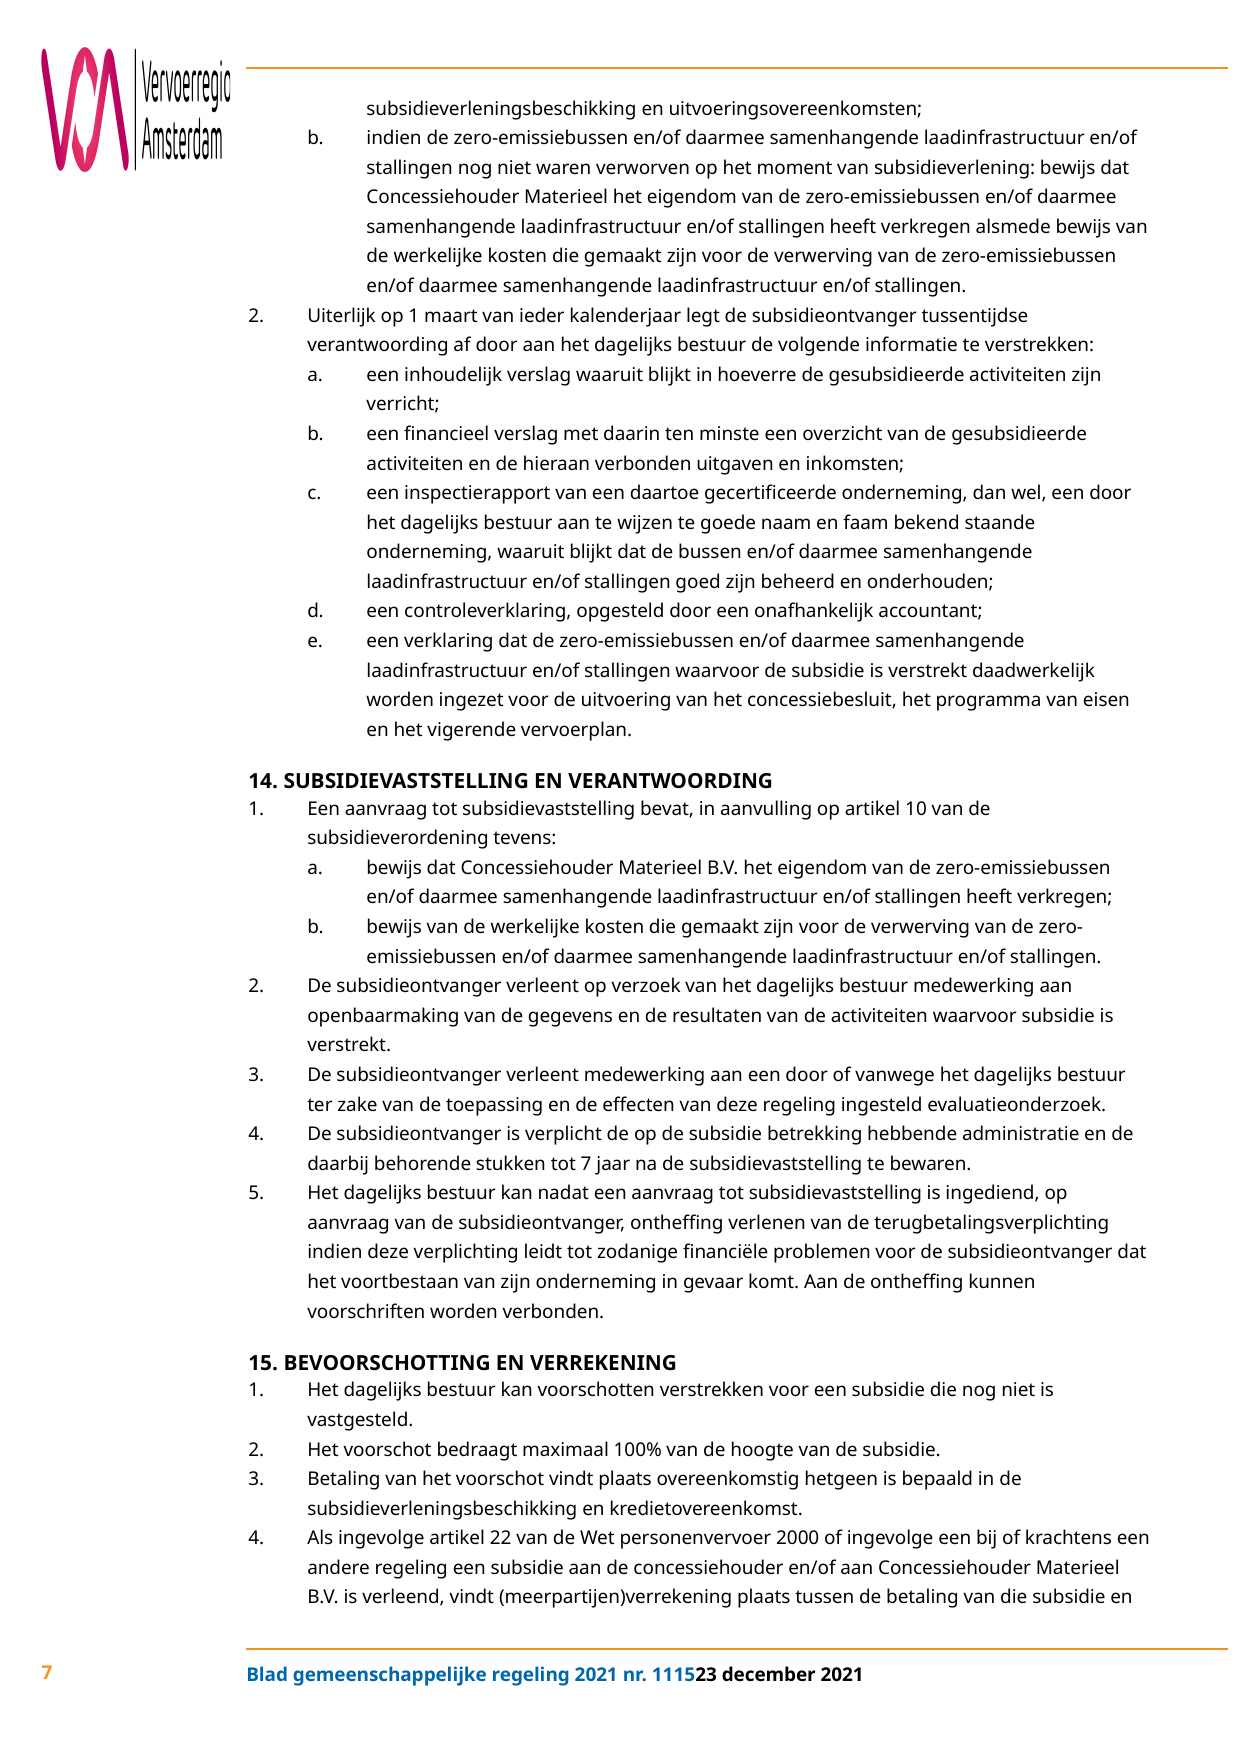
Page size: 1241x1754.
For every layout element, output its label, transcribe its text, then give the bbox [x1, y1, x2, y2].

list De subsidieontvanger verleent op verzoek van het dagelijks bestuur medewerking aan openbaarmaking van de gegevens en de resultaten van de activiteiten waarvoor subsidie is verstrekt. [248, 972, 1152, 1057]
list Het dagelijks bestuur kan nadat een aanvraag tot subsidievaststelling is ingediend, op aanvraag van de subsidieontvanger, ontheffing verlenen van de terugbetalingsverplichting indien deze verplichting leidt tot zodanige financiële problemen voor de subsidieontvanger dat het voortbestaan van zijn onderneming in gevaar komt. Aan de ontheffing kunnen voorschriften worden verbonden. [248, 1179, 1152, 1323]
list Het voorschot bedraagt maximaal 100% van de hoogte van de subsidie. [248, 1436, 1152, 1462]
list Uiterlijk op 1 maart van ieder kalenderjaar legt de subsidieontvanger tussentijdse verantwoording af door aan het dagelijks bestuur de volgende informatie te verstrekken: [248, 302, 1152, 357]
list bewijs van de werkelijke kosten die gemaakt zijn voor de verwerving van de zero-emissiebussen en/of daarmee samenhangende laadinfrastructuur en/of stallingen. [307, 913, 1152, 968]
list bewijs dat Concessiehouder Materieel B.V. het eigendom van de zero-emissiebussen en/of daarmee samenhangende laadinfrastructuur en/of stallingen heeft verkregen; [307, 854, 1152, 909]
list De subsidieontvanger verleent medewerking aan een door of vanwege het dagelijks bestuur ter zake van de toepassing en de effecten van deze regeling ingesteld evaluatieonderzoek. [248, 1061, 1152, 1116]
list Een aanvraag tot subsidievaststelling bevat, in aanvulling op artikel 10 van de subsidieverordening tevens: [248, 795, 1152, 850]
list De subsidieontvanger is verplicht de op de subsidie betrekking hebbende administratie en de daarbij behorende stukken tot 7 jaar na de subsidievaststelling te bewaren. [248, 1120, 1152, 1176]
list een inspectierapport van een daartoe gecertificeerde onderneming, dan wel, een door het dagelijks bestuur aan te wijzen te goede naam en faam bekend staande onderneming, waaruit blijkt dat de bussen en/of daarmee samenhangende laadinfrastructuur en/of stallingen goed zijn beheerd en onderhouden; [307, 479, 1152, 594]
list Betaling van het voorschot vindt plaats overeenkomstig hetgeen is bepaald in de subsidieverleningsbeschikking en kredietovereenkomst. [248, 1465, 1152, 1521]
list Het dagelijks bestuur kan voorschotten verstrekken voor een subsidie die nog niet is vastgesteld. [248, 1377, 1152, 1432]
text 14. SUBSIDIEVASTSTELLING EN VERANTWOORDING [248, 766, 1152, 795]
list een financieel verslag met daarin ten minste een overzicht van de gesubsidieerde activiteiten en de hieraan verbonden uitgaven en inkomsten; [307, 420, 1152, 476]
list een inhoudelijk verslag waaruit blijkt in hoeverre de gesubsidieerde activiteiten zijn verricht; [307, 361, 1152, 416]
picture [41, 47, 231, 172]
text 15. BEVOORSCHOTTING EN VERREKENING [248, 1348, 1152, 1377]
list een verklaring dat de zero-emissiebussen en/of daarmee samenhangende laadinfrastructuur en/of stallingen waarvoor de subsidie is verstrekt daadwerkelijk worden ingezet voor de uitvoering van het concessiebesluit, het programma van eisen en het vigerende vervoerplan. [307, 627, 1152, 742]
list indien de zero-emissiebussen en/of daarmee samenhangende laadinfrastructuur en/of stallingen nog niet waren verworven op het moment van subsidieverlening: bewijs dat Concessiehouder Materieel het eigendom van de zero-emissiebussen en/of daarmee samenhangende laadinfrastructuur en/of stallingen heeft verkregen alsmede bewijs van de werkelijke kosten die gemaakt zijn voor de verwerving van de zero-emissiebussen en/of daarmee samenhangende laadinfrastructuur en/of stallingen. [307, 124, 1152, 298]
list Als ingevolge artikel 22 van de Wet personenvervoer 2000 of ingevolge een bij of krachtens een andere regeling een subsidie aan de concessiehouder en/of aan Concessiehouder Materieel B.V. is verleend, vindt (meerpartijen)verrekening plaats tussen de betaling van die subsidie en [248, 1524, 1152, 1609]
list subsidieverleningsbeschikking en uitvoeringsovereenkomsten; [307, 95, 1152, 121]
list een controleverklaring, opgesteld door een onafhankelijk accountant; [307, 598, 1152, 623]
